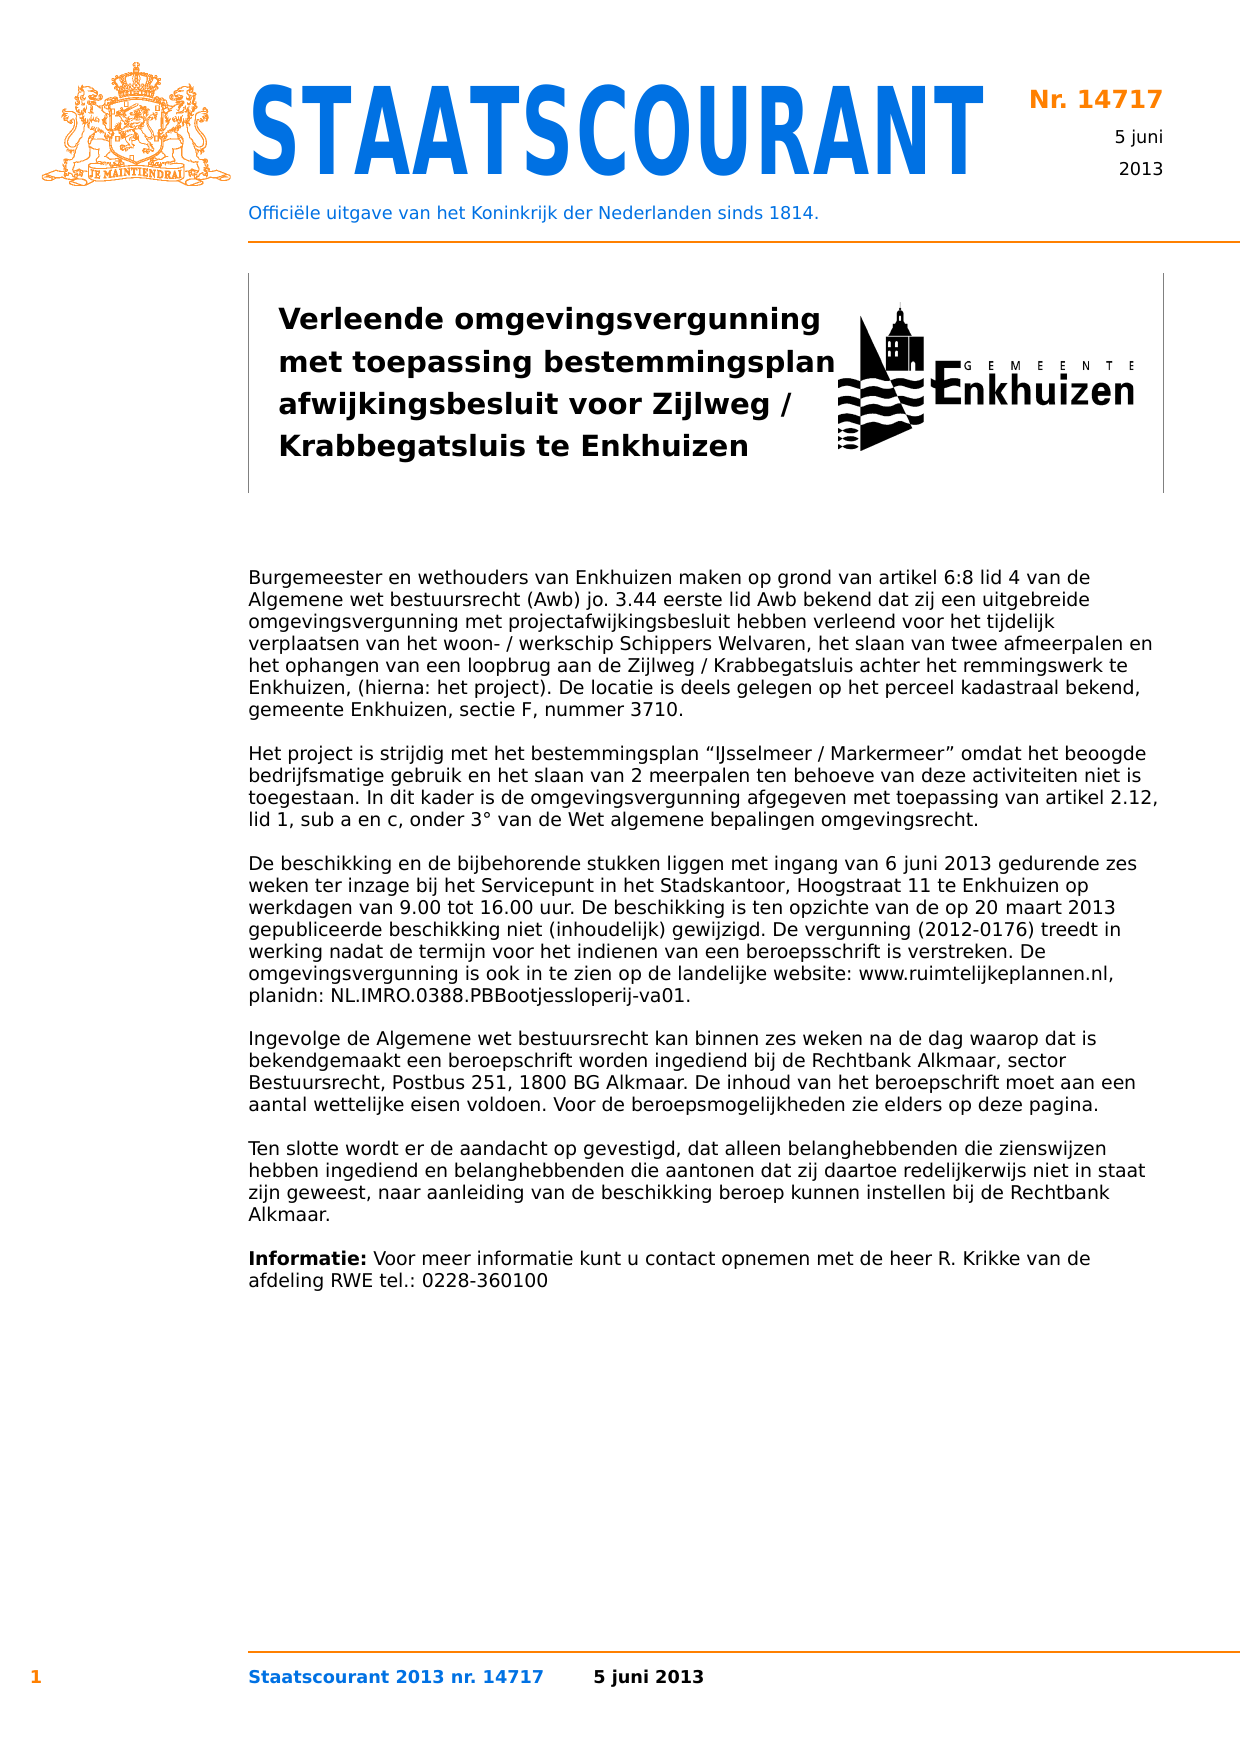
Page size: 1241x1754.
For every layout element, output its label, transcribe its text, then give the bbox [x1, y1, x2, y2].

text De beschikking en de bijbehorende stukken liggen met ingang van 6 juni 2013 gedurende zes weken ter inzage bij het Servicepunt in het Stadskantoor, Hoogstraat 11 te Enkhuizen op werkdagen van 9.00 tot 16.00 uur. De beschikking is ten opzichte van de op 20 maart 2013 gepubliceerde beschikking niet (inhoudelijk) gewijzigd. De vergunning (2012-0176) treedt in werking nadat de termijn voor het indienen van een beroepsschrift is verstreken. De omgevingsvergunning is ook in te zien op de landelijke website: www.ruimtelijkeplannen.nl, planidn: NL.IMRO.0388.PBBootjessloperij-va01. [248, 853, 1163, 1006]
text Het project is strijdig met het bestemmingsplan “IJsselmeer / Markermeer” omdat het beoogde bedrijfsmatige gebruik en het slaan van 2 meerpalen ten behoeve van deze activiteiten niet is toegestaan. In dit kader is de omgevingsvergunning afgegeven met toepassing van artikel 2.12, lid 1, sub a en c, onder 3° van de Wet algemene bepalingen omgevingsrecht. [248, 743, 1163, 831]
table_cell 5 juni [998, 121, 1240, 153]
subtitle Verleende omgevingsvergunning met toepassing bestemmingsplan afwijkingsbesluit voor Zijlweg / Krabbegatsluis te Enkhuizen [249, 273, 1163, 493]
text Burgemeester en wethouders van Enkhuizen maken op grond van artikel 6:8 lid 4 van de Algemene wet bestuursrecht (Awb) jo. 3.44 eerste lid Awb bekend dat zij een uitgebreide omgevingsvergunning met projectafwijkingsbesluit hebben verleend voor het tijdelijk verplaatsen van het woon- / werkschip Schippers Welvaren, het slaan van twee afmeerpalen en het ophangen van een loopbrug aan de Zijlweg / Krabbegatsluis achter het remmingswerk te Enkhuizen, (hierna: het project). De locatie is deels gelegen op het perceel kadastraal bekend, gemeente Enkhuizen, sectie F, nummer 3710. [248, 567, 1163, 721]
text Informatie: Voor meer informatie kunt u contact opnemen met de heer R. Krikke van de afdeling RWE tel.: 0228-360100 [248, 1248, 1163, 1292]
text Ingevolge de Algemene wet bestuursrecht kan binnen zes weken na de dag waarop dat is bekendgemaakt een beroepschrift worden ingediend bij de Rechtbank Alkmaar, sector Bestuursrecht, Postbus 251, 1800 BG Alkmaar. De inhoud van het beroepschrift moet aan een aantal wettelijke eisen voldoen. Voor de beroepsmogelijkheden zie elders op deze pagina. [248, 1028, 1163, 1116]
table_cell Officiële uitgave van het Koninkrijk der Nederlanden sinds 1814. [248, 203, 1240, 241]
picture [838, 302, 1134, 451]
table_header Nr. 14717 [998, 62, 1240, 121]
text Ten slotte wordt er de aandacht op gevestigd, dat alleen belanghebbenden die zienswijzen hebben ingediend en belanghebbenden die aantonen dat zij daartoe redelijkerwijs niet in staat zijn geweest, naar aanleiding van de beschikking beroep kunnen instellen bij de Rechtbank Alkmaar. [248, 1138, 1163, 1226]
picture [41, 62, 231, 186]
table_cell 2013 [998, 153, 1240, 203]
table_header STAATSCOURANT [248, 62, 998, 203]
table_header [25, 62, 248, 241]
